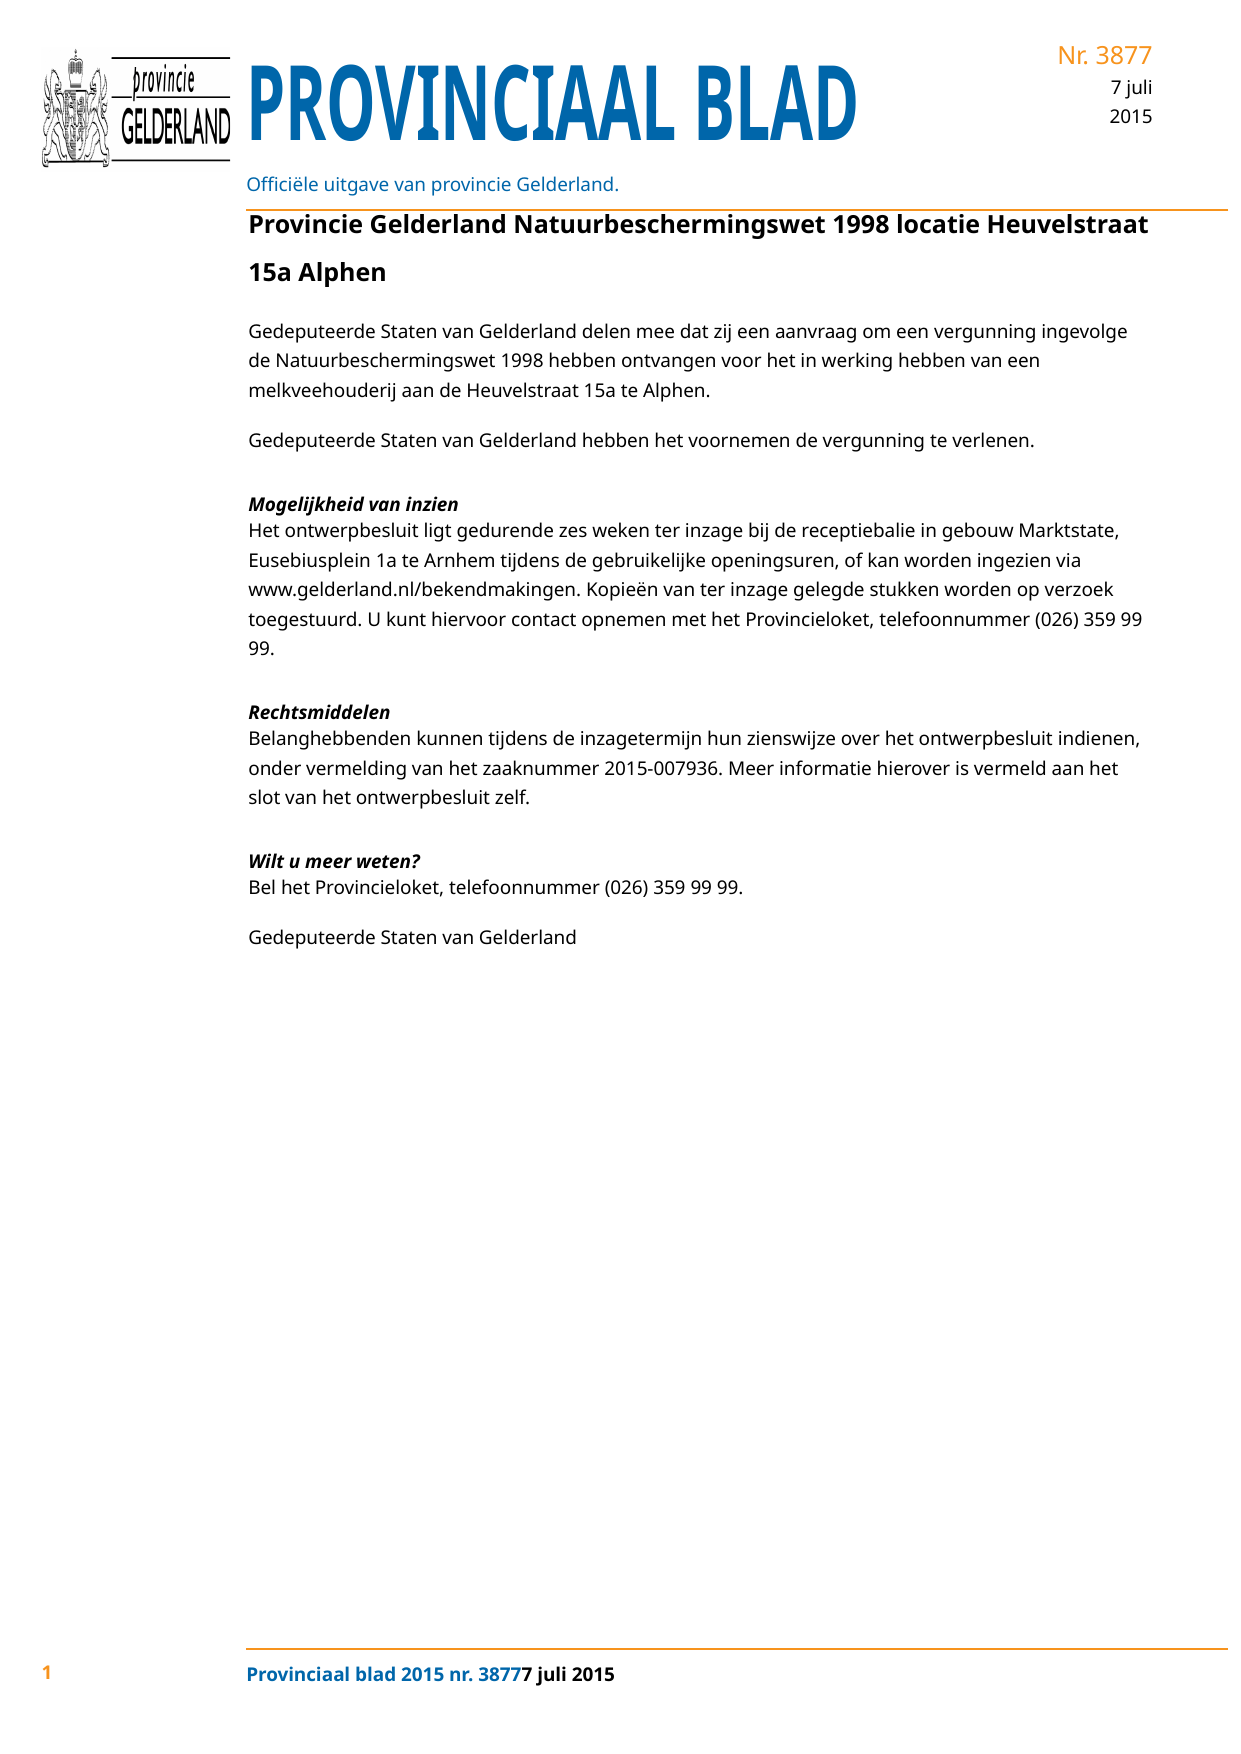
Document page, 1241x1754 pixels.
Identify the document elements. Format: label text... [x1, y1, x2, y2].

text Mogelijkheid van inzien [248, 491, 1152, 517]
text Bel het Provincieloket, telefoonnummer (026) 359 99 99. [248, 874, 1152, 900]
text Rechtsmiddelen [248, 699, 1152, 725]
text Het ontwerpbesluit ligt gedurende zes weken ter inzage bij de receptiebalie in gebouw Marktstate, Eusebiusplein 1a te Arnhem tijdens de gebruikelijke openingsuren, of kan worden ingezien via www.gelderland.nl/bekendmakingen. Kopieën van ter inzage gelegde stukken worden op verzoek toegestuurd. U kunt hiervoor contact opnemen met het Provincieloket, telefoonnummer (026) 359 99 99. [248, 517, 1152, 661]
text Provincie Gelderland Natuurbeschermingswet 1998 locatie Heuvelstraat 15a Alphen [248, 211, 1152, 288]
text Gedeputeerde Staten van Gelderland [248, 924, 1152, 950]
text Gedeputeerde Staten van Gelderland delen mee dat zij een aanvraag om een vergunning ingevolge de Natuurbeschermingswet 1998 hebben ontvangen voor het in werking hebben van een melkveehouderij aan de Heuvelstraat 15a te Alphen. [248, 318, 1152, 403]
text Belanghebbenden kunnen tijdens de inzagetermijn hun zienswijze over het ontwerpbesluit indienen, onder vermelding van het zaaknummer 2015-007936. Meer informatie hierover is vermeld aan het slot van het ontwerpbesluit zelf. [248, 725, 1152, 810]
text Gedeputeerde Staten van Gelderland hebben het voornemen de vergunning te verlenen. [248, 427, 1152, 453]
text Wilt u meer weten? [248, 848, 1152, 874]
picture [41, 47, 231, 172]
